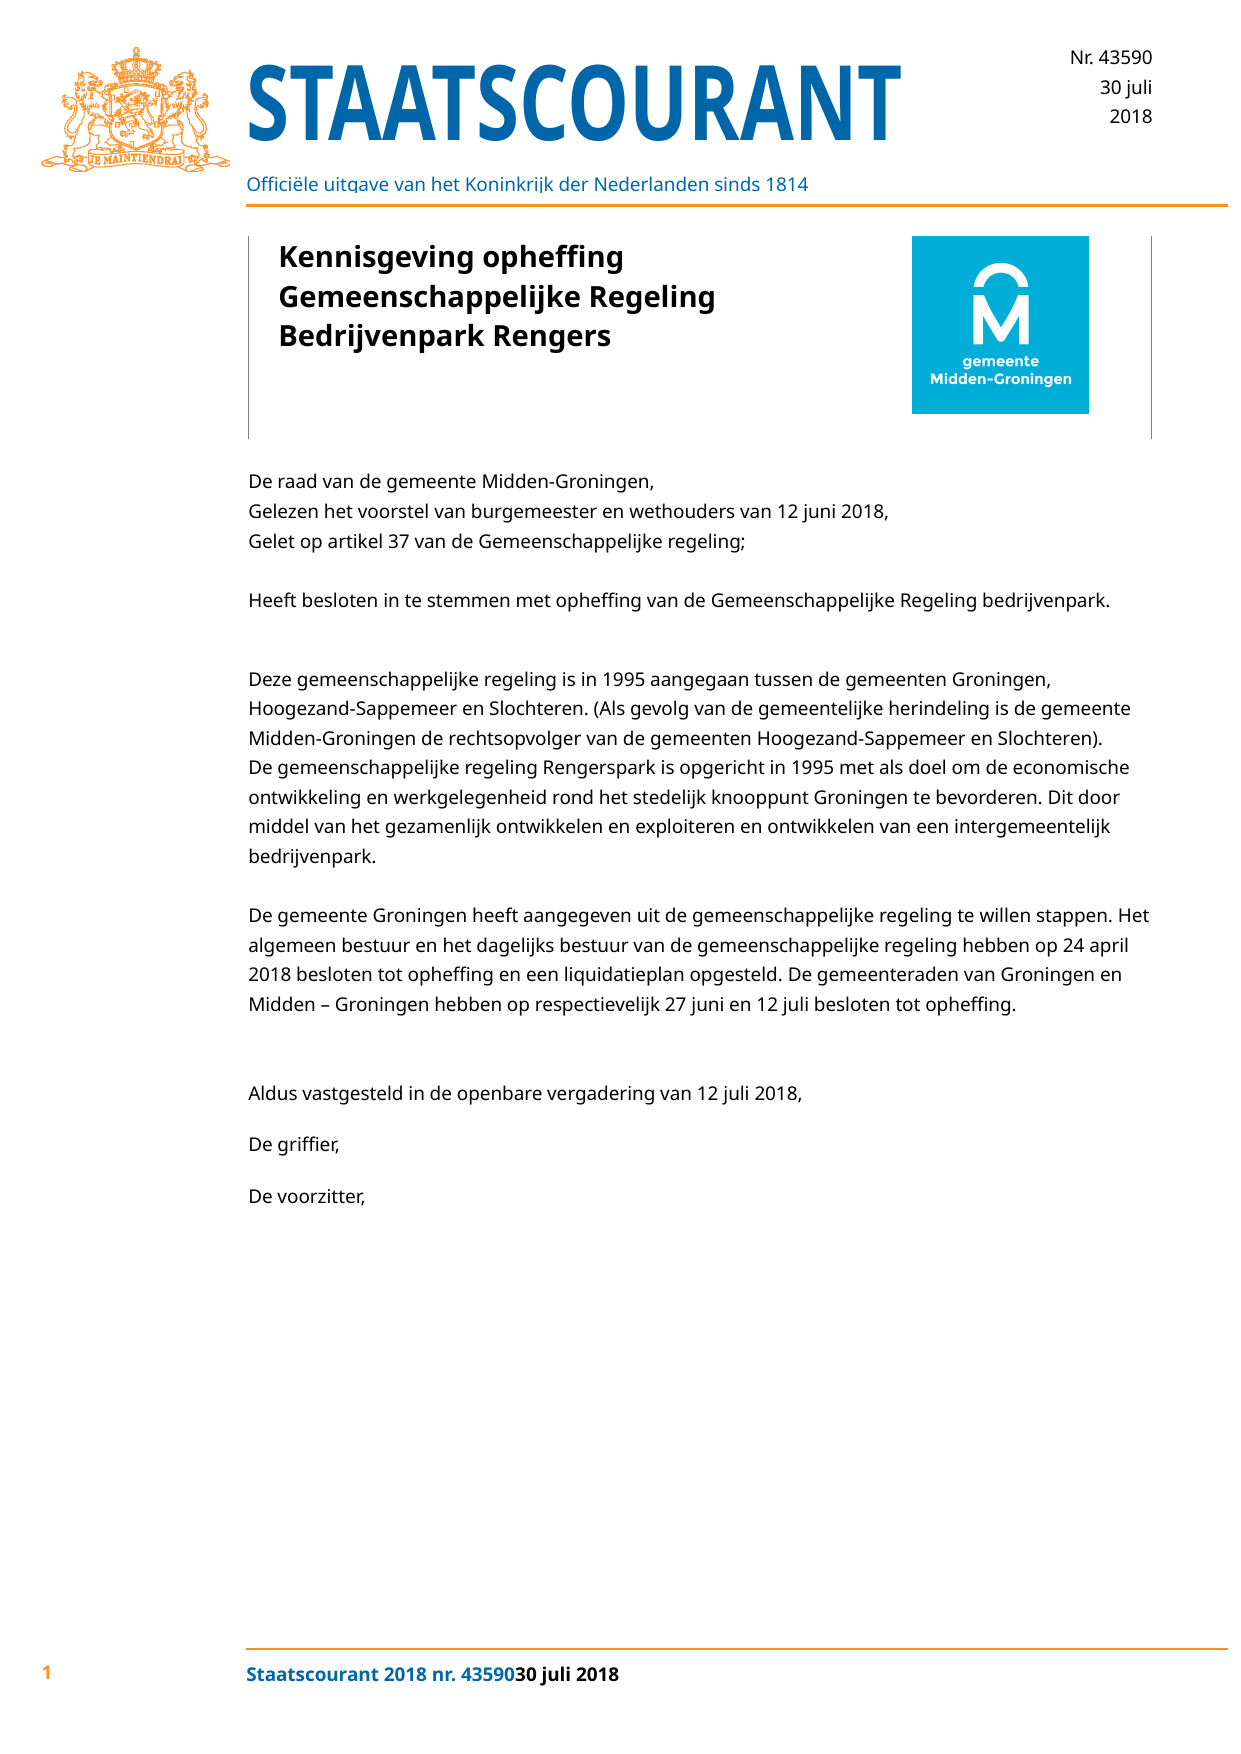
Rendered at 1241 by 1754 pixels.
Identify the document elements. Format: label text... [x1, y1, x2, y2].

table_header [850, 236, 912, 413]
picture [964, 359, 971, 368]
text Gelet op artikel 37 van de Gemeenschappelijke regeling; [248, 528, 1152, 553]
picture [1046, 377, 1052, 385]
picture [975, 264, 1027, 286]
text De gemeente Groningen heeft aangegeven uit de gemeenschappelijke regeling te willen stappen. Het algemeen bestuur en het dagelijks bestuur van de gemeenschappelijke regeling hebben op 24 april 2018 besloten tot opheffing en een liquidatieplan opgesteld. De gemeenteraden van Groningen en Midden – Groningen hebben op respectievelijk 27 juni en 12 juli besloten tot opheffing. [248, 902, 1152, 1017]
text De gemeenschappelijke regeling Rengerspark is opgericht in 1995 met als doel om de economische ontwikkeling en werkgelegenheid rond het stedelijk knooppunt Groningen te bevorderen. Dit door middel van het gezamenlijk ontwikkelen en exploiteren en ontwikkelen van een intergemeentelijk bedrijvenpark. [248, 754, 1152, 869]
picture [41, 47, 231, 172]
picture [983, 359, 989, 366]
text De voorzitter, [248, 1183, 1152, 1209]
text Deze gemeenschappelijke regeling is in 1995 aangegaan tussen de gemeenten Groningen, Hoogezand-Sappemeer en Slochteren. (Als gevolg van de gemeentelijke herindeling is de gemeente Midden-Groningen de rechtsopvolger van de gemeenten Hoogezand-Sappemeer en Slochteren). [248, 666, 1152, 751]
table_header [1090, 236, 1151, 413]
text De griffier, [248, 1131, 1152, 1157]
picture [974, 296, 1028, 344]
table_header Kennisgeving opheffing Gemeenschappelijke Regeling Bedrijvenpark Rengers [249, 236, 850, 439]
text Aldus vastgesteld in de openbare vergadering van 12 juli 2018, [248, 1080, 1152, 1106]
text Gelezen het voorstel van burgemeester en wethouders van 12 juni 2018, [248, 498, 1152, 524]
text De raad van de gemeente Midden-Groningen, [248, 469, 1152, 494]
table_header [850, 414, 1151, 439]
picture [932, 374, 942, 383]
text Heeft besloten in te stemmen met opheffing van de Gemeenschappelijke Regeling bedrijvenpark. [248, 587, 1152, 613]
